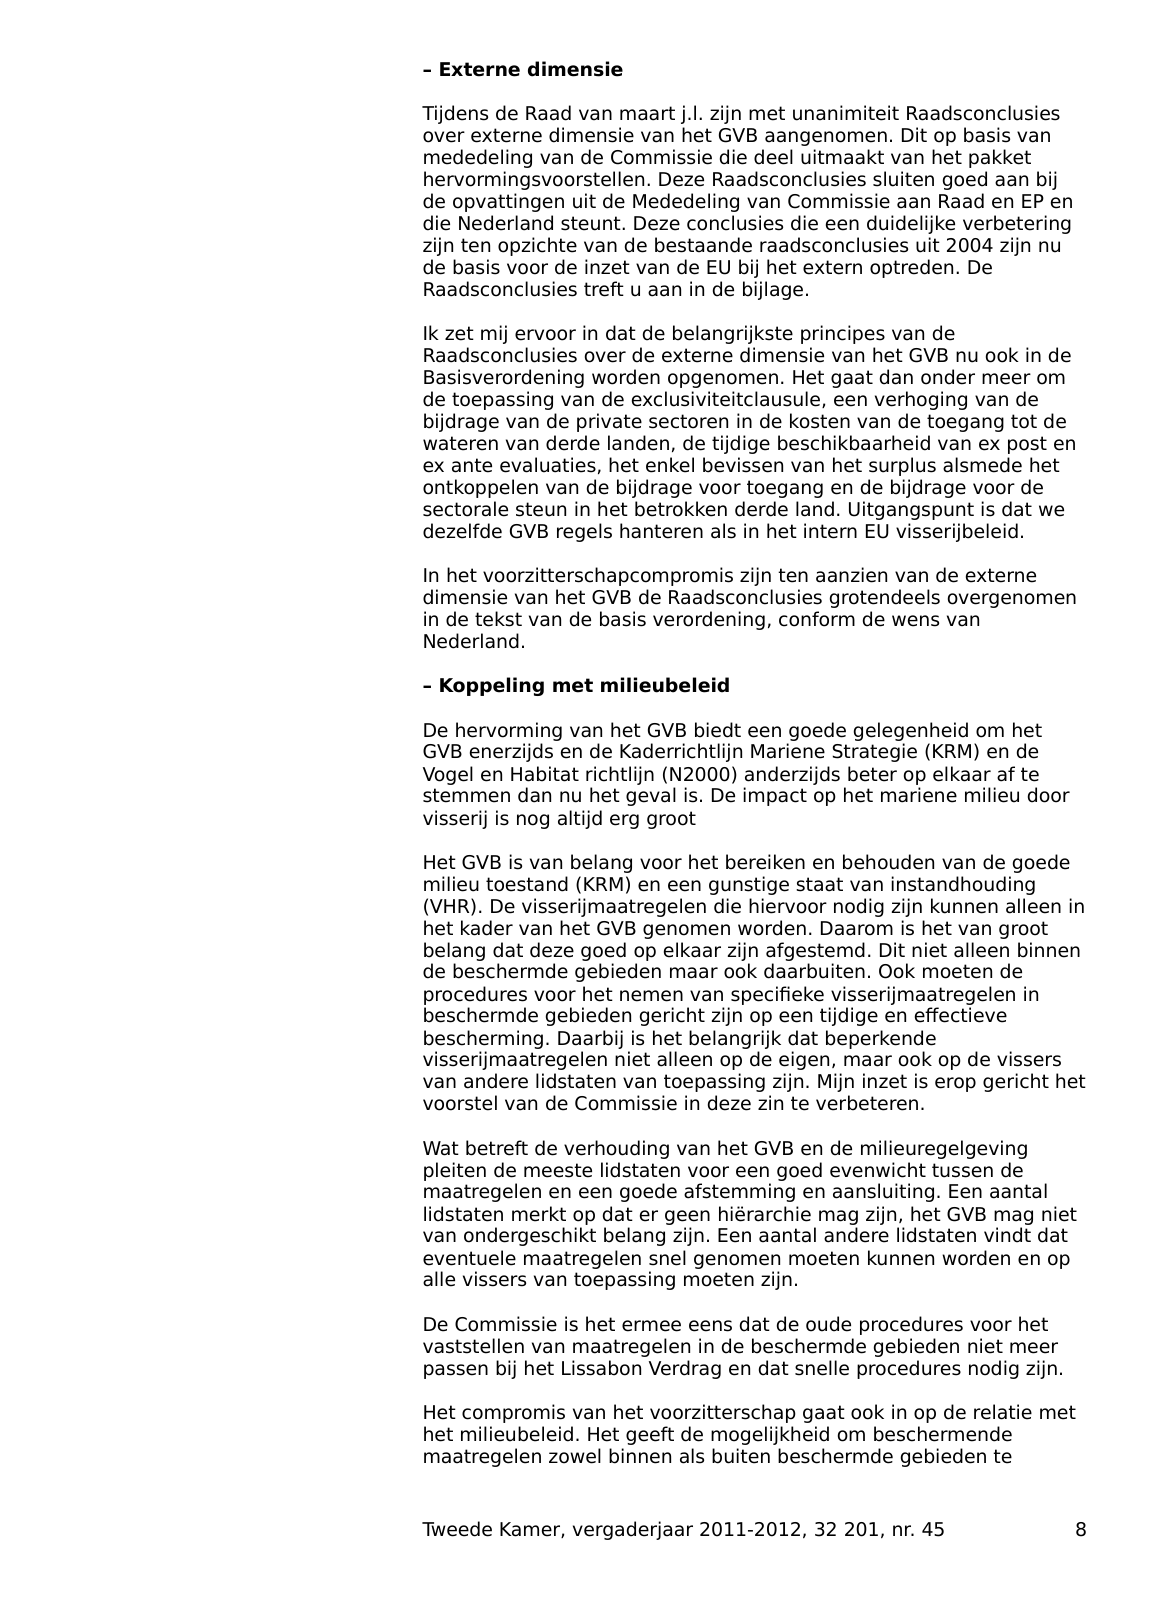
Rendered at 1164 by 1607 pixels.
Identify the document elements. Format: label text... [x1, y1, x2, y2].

text Het GVB is van belang voor het bereiken en behouden van de goede milieu toestand (KRM) en een gunstige staat van instandhouding (VHR). De visserijmaatregelen die hiervoor nodig zijn kunnen alleen in het kader van het GVB genomen worden. Daarom is het van groot belang dat deze goed op elkaar zijn afgestemd. Dit niet alleen binnen de beschermde gebieden maar ook daarbuiten. Ook moeten de procedures voor het nemen van specifieke visserijmaatregelen in beschermde gebieden gericht zijn op een tijdige en effectieve bescherming. Daarbij is het belangrijk dat beperkende visserijmaatregelen niet alleen op de eigen, maar ook op de vissers van andere lidstaten van toepassing zijn. Mijn inzet is erop gericht het voorstel van de Commissie in deze zin te verbeteren. [422, 852, 1087, 1115]
text Ik zet mij ervoor in dat de belangrijkste principes van de Raadsconclusies over de externe dimensie van het GVB nu ook in de Basisverordening worden opgenomen. Het gaat dan onder meer om de toepassing van de exclusiviteitclausule, een verhoging van de bijdrage van de private sectoren in de kosten van de toegang tot de wateren van derde landen, de tijdige beschikbaarheid van ex post en ex ante evaluaties, het enkel bevissen van het surplus alsmede het ontkoppelen van de bijdrage voor toegang en de bijdrage voor de sectorale steun in het betrokken derde land. Uitgangspunt is dat we dezelfde GVB regels hanteren als in het intern EU visserijbeleid. [422, 323, 1087, 543]
text Het compromis van het voorzitterschap gaat ook in op de relatie met het milieubeleid. Het geeft de mogelijkheid om beschermende maatregelen zowel binnen als buiten beschermde gebieden te [422, 1402, 1087, 1468]
subtitle – Koppeling met milieubeleid [422, 675, 1087, 697]
text De hervorming van het GVB biedt een goede gelegenheid om het GVB enerzijds en de Kaderrichtlijn Mariene Strategie (KRM) en de Vogel en Habitat richtlijn (N2000) anderzijds beter op elkaar af te stemmen dan nu het geval is. De impact op het mariene milieu door visserij is nog altijd erg groot [422, 719, 1087, 829]
subtitle – Externe dimensie [422, 59, 1087, 81]
text Tijdens de Raad van maart j.l. zijn met unanimiteit Raadsconclusies over externe dimensie van het GVB aangenomen. Dit op basis van mededeling van de Commissie die deel uitmaakt van het pakket hervormingsvoorstellen. Deze Raadsconclusies sluiten goed aan bij de opvattingen uit de Mededeling van Commissie aan Raad en EP en die Nederland steunt. Deze conclusies die een duidelijke verbetering zijn ten opzichte van de bestaande raadsconclusies uit 2004 zijn nu de basis voor de inzet van de EU bij het extern optreden. De Raadsconclusies treft u aan in de bijlage. [422, 103, 1087, 301]
text Wat betreft de verhouding van het GVB en de milieuregelgeving pleiten de meeste lidstaten voor een goed evenwicht tussen de maatregelen en een goede afstemming en aansluiting. Een aantal lidstaten merkt op dat er geen hiërarchie mag zijn, het GVB mag niet van ondergeschikt belang zijn. Een aantal andere lidstaten vindt dat eventuele maatregelen snel genomen moeten kunnen worden en op alle vissers van toepassing moeten zijn. [422, 1137, 1087, 1291]
text De Commissie is het ermee eens dat de oude procedures voor het vaststellen van maatregelen in de beschermde gebieden niet meer passen bij het Lissabon Verdrag en dat snelle procedures nodig zijn. [422, 1313, 1087, 1379]
text In het voorzitterschapcompromis zijn ten aanzien van de externe dimensie van het GVB de Raadsconclusies grotendeels overgenomen in de tekst van de basis verordening, conform de wens van Nederland. [422, 565, 1087, 653]
